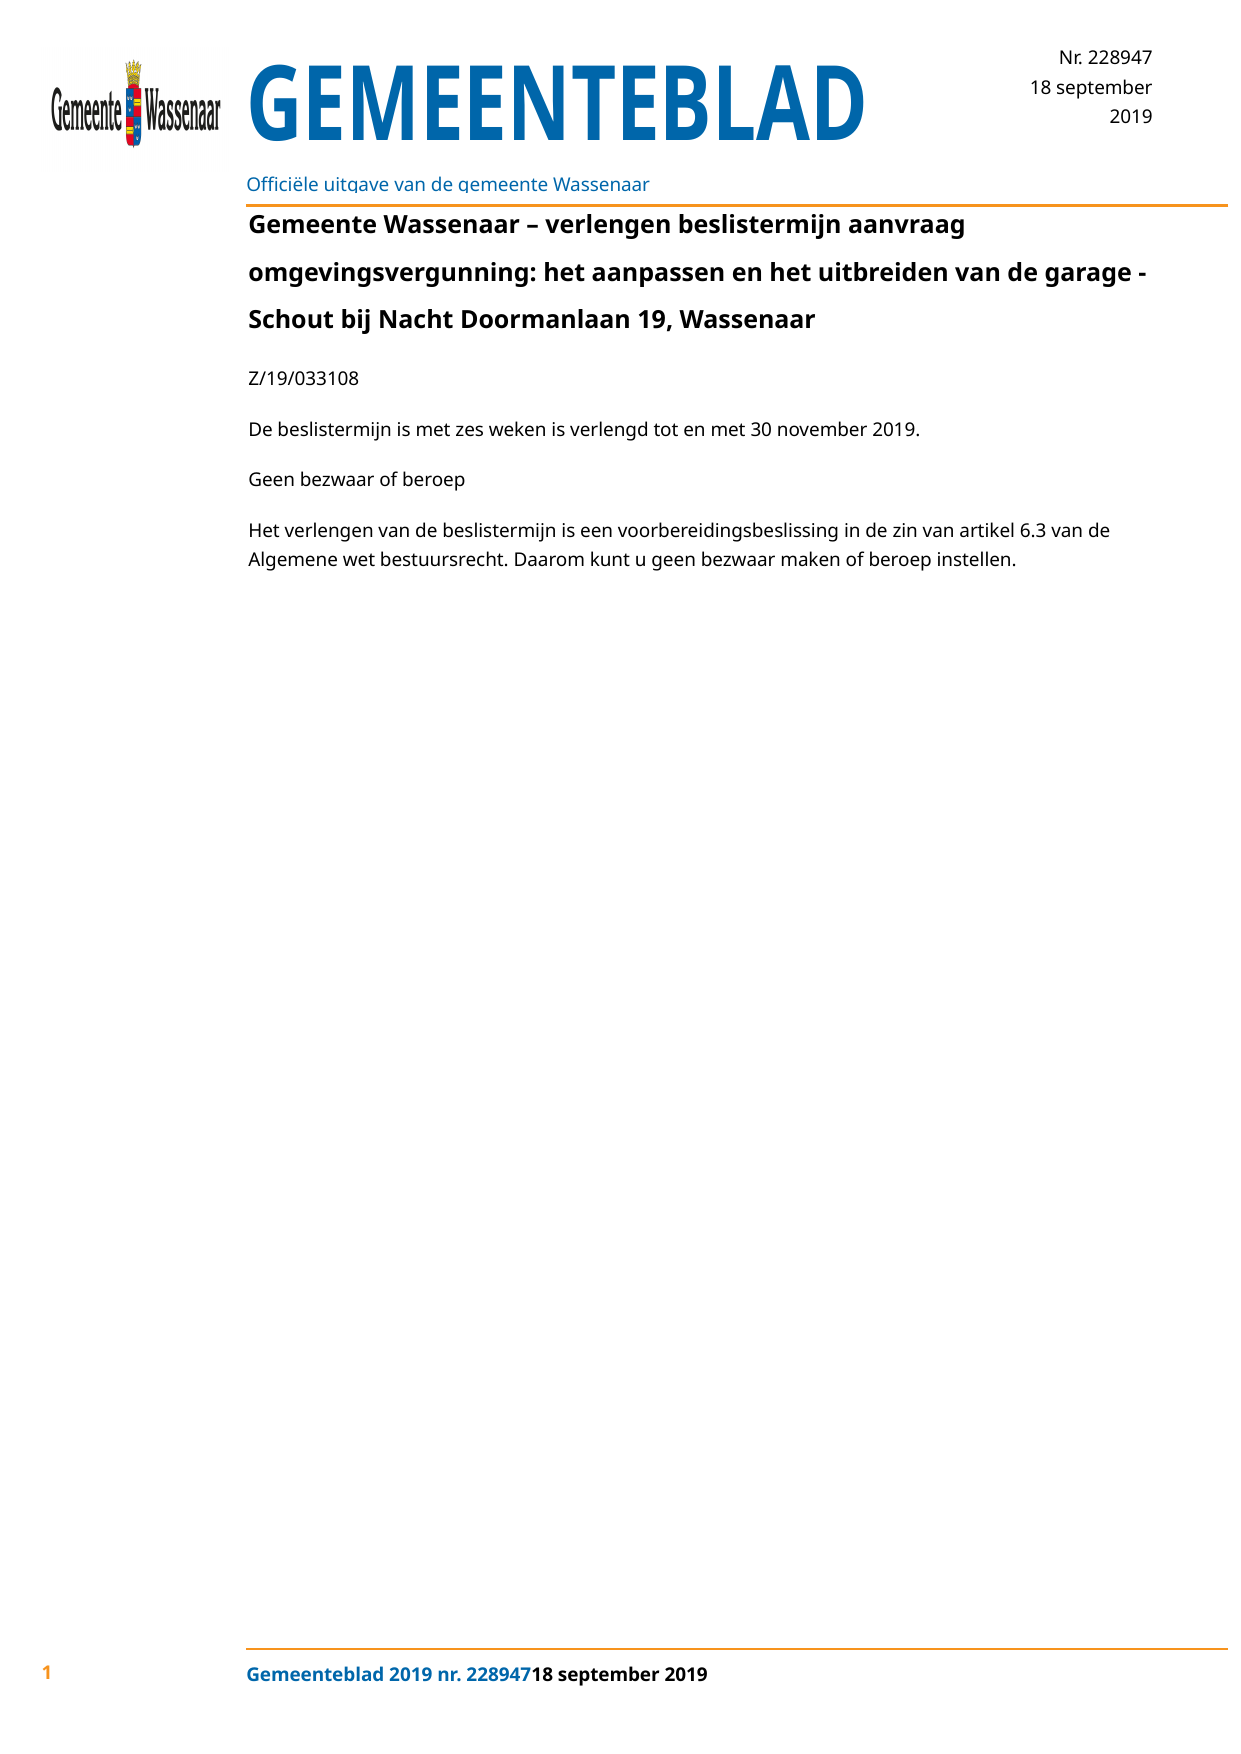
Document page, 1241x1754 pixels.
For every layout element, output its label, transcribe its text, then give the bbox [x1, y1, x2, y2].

text Geen bezwaar of beroep [248, 466, 1152, 492]
text Gemeente Wassenaar – verlengen beslistermijn aanvraag omgevingsvergunning: het aanpassen en het uitbreiden van de garage - Schout bij Nacht Doormanlaan 19, Wassenaar [248, 207, 1152, 336]
text De beslistermijn is met zes weken is verlengd tot en met 30 november 2019. [248, 416, 1152, 442]
text Z/19/033108 [248, 366, 1152, 391]
text Het verlengen van de beslistermijn is een voorbereidingsbeslissing in de zin van artikel 6.3 van de Algemene wet bestuursrecht. Daarom kunt u geen bezwaar maken of beroep instellen. [248, 517, 1152, 572]
picture [41, 47, 231, 172]
